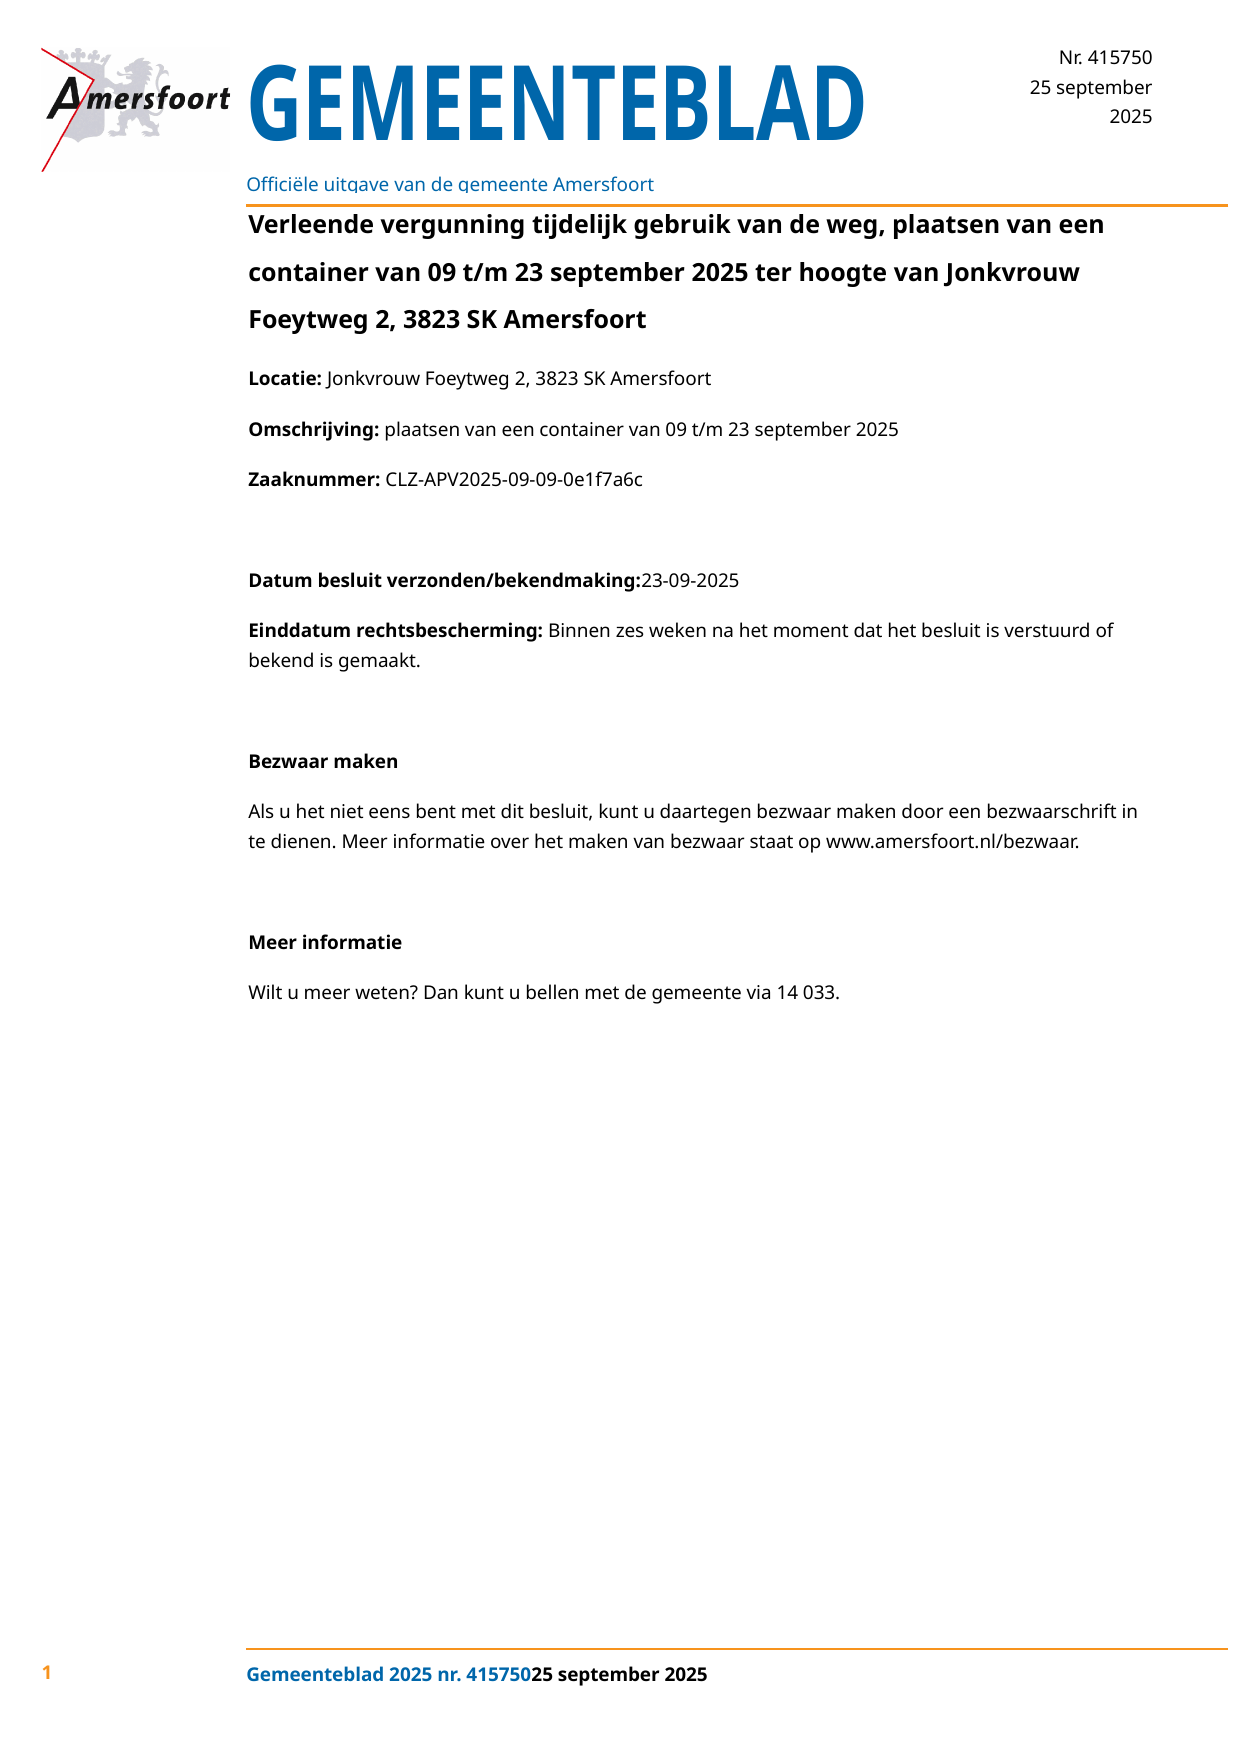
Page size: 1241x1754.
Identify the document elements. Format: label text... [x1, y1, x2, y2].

text Meer informatie [248, 929, 1152, 954]
text Einddatum rechtsbescherming: Binnen zes weken na het moment dat het besluit is verstuurd of bekend is gemaakt. [248, 618, 1152, 673]
text Zaaknummer: CLZ-APV2025-09-09-0e1f7a6c [248, 466, 1152, 492]
text Wilt u meer weten? Dan kunt u bellen met de gemeente via 14 033. [248, 979, 1152, 1005]
text Locatie: Jonkvrouw Foeytweg 2, 3823 SK Amersfoort [248, 366, 1152, 391]
text Bezwaar maken [248, 748, 1152, 774]
text Verleende vergunning tijdelijk gebruik van de weg, plaatsen van een container van 09 t/m 23 september 2025 ter hoogte van Jonkvrouw Foeytweg 2, 3823 SK Amersfoort [248, 207, 1152, 336]
picture [41, 47, 231, 172]
text Omschrijving: plaatsen van een container van 09 t/m 23 september 2025 [248, 416, 1152, 442]
text Als u het niet eens bent met dit besluit, kunt u daartegen bezwaar maken door een bezwaarschrift in te dienen. Meer informatie over het maken van bezwaar staat op www.amersfoort.nl/bezwaar. [248, 798, 1152, 854]
text Datum besluit verzonden/bekendmaking:23-09-2025 [248, 567, 1152, 593]
